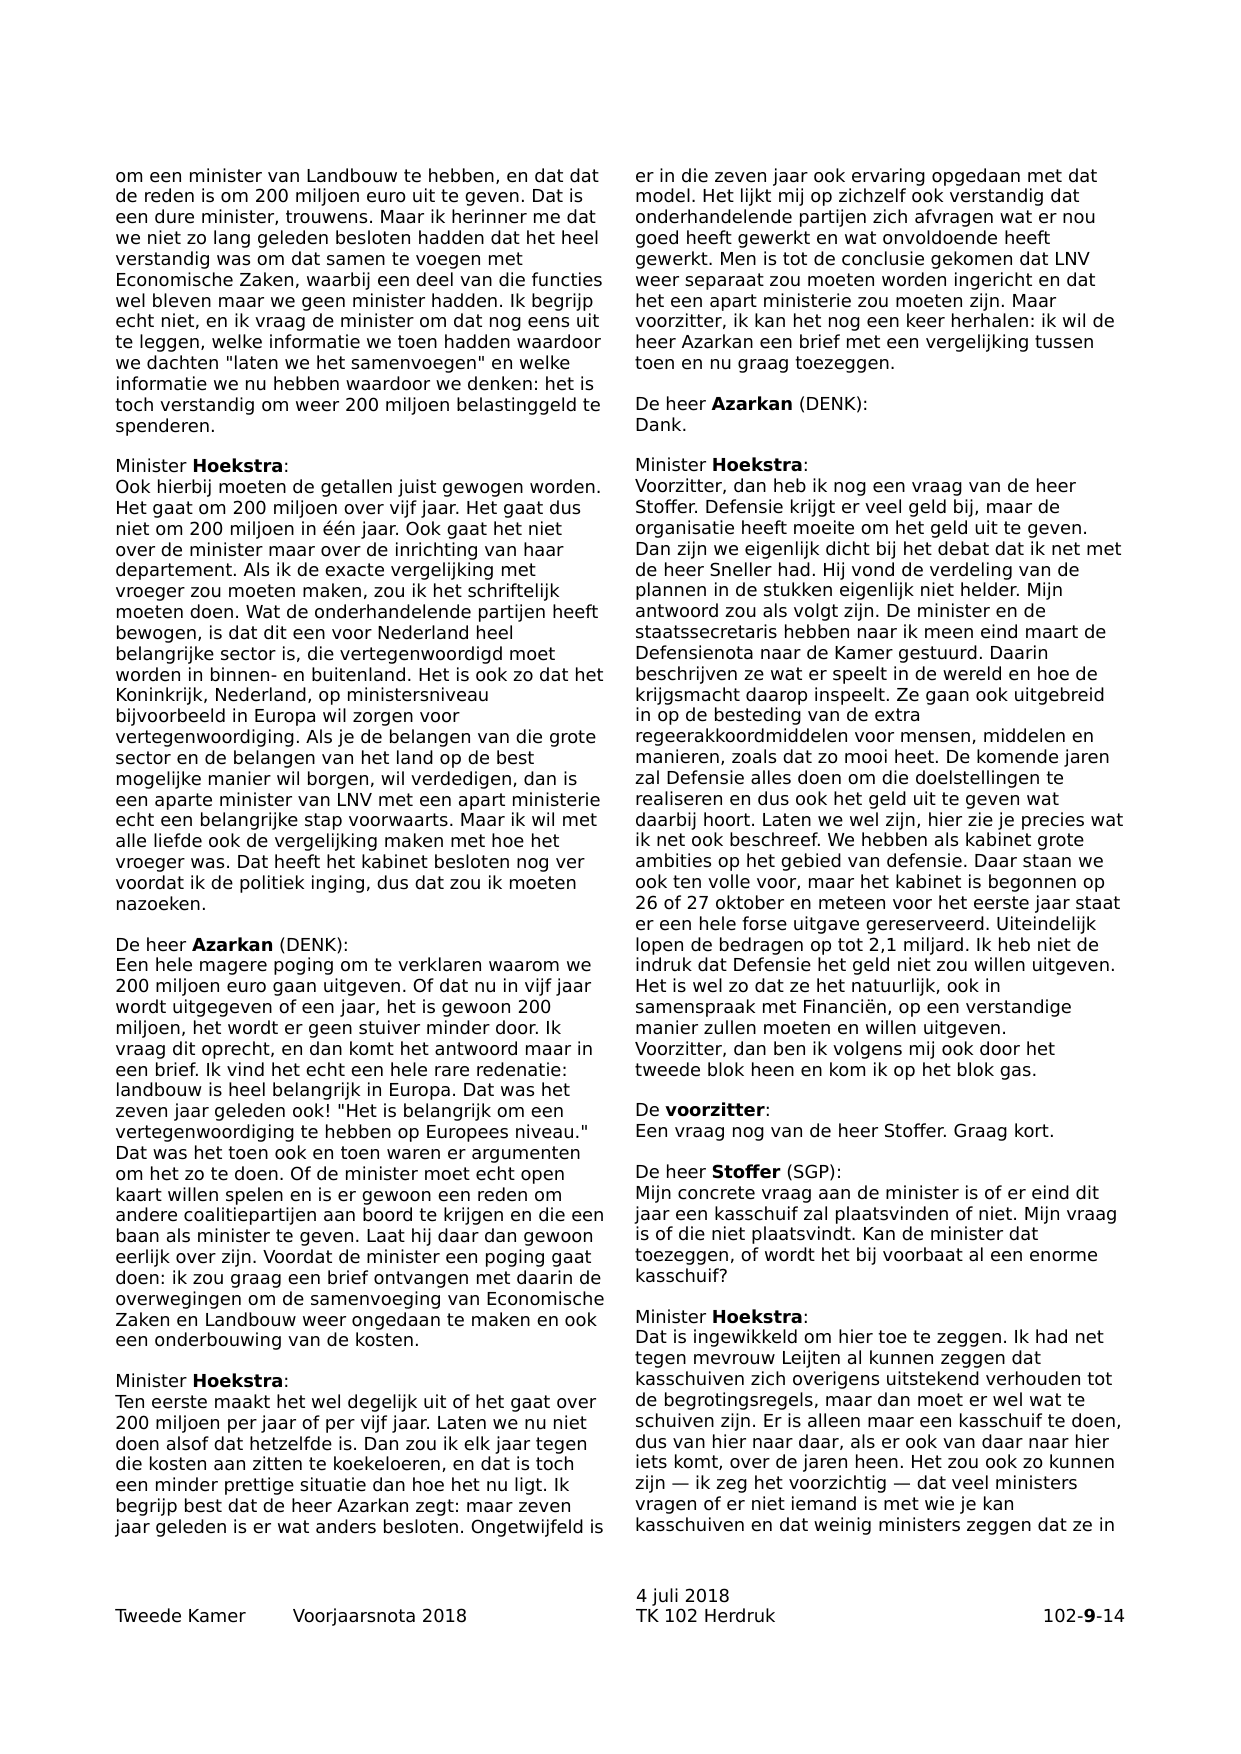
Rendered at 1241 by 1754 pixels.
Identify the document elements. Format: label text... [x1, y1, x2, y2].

text Dank. [635, 414, 1125, 435]
text Minister Hoekstra: [115, 1371, 605, 1392]
text De heer Azarkan (DENK): [115, 934, 605, 955]
text Voorzitter, dan heb ik nog een vraag van de heer Stoffer. Defensie krijgt er veel geld bij, maar de organisatie heeft moeite om het geld uit te geven. Dan zijn we eigenlijk dicht bij het debat dat ik net met de heer Sneller had. Hij vond de verdeling van de plannen in de stukken eigenlijk niet helder. Mijn antwoord zou als volgt zijn. De minister en de staatssecretaris hebben naar ik meen eind maart de Defensienota naar de Kamer gestuurd. Daarin beschrijven ze wat er speelt in de wereld en hoe de krijgsmacht daarop inspeelt. Ze gaan ook uitgebreid in op de besteding van de extra regeerakkoordmiddelen voor mensen, middelen en manieren, zoals dat zo mooi heet. De komende jaren zal Defensie alles doen om die doelstellingen te realiseren en dus ook het geld uit te geven wat daarbij hoort. Laten we wel zijn, hier zie je precies wat ik net ook beschreef. We hebben als kabinet grote ambities op het gebied van defensie. Daar staan we ook ten volle voor, maar het kabinet is begonnen op 26 of 27 oktober en meteen voor het eerste jaar staat er een hele forse uitgave gereserveerd. Uiteindelijk lopen de bedragen op tot 2,1 miljard. Ik heb niet de indruk dat Defensie het geld niet zou willen uitgeven. Het is wel zo dat ze het natuurlijk, ook in samenspraak met Financiën, op een verstandige manier zullen moeten en willen uitgeven. [635, 476, 1125, 1038]
text De heer Azarkan (DENK): [635, 394, 1125, 414]
text Ten eerste maakt het wel degelijk uit of het gaat over 200 miljoen per jaar of per vijf jaar. Laten we nu niet doen alsof dat hetzelfde is. Dan zou ik elk jaar tegen die kosten aan zitten te koekeloeren, en dat is toch een minder prettige situatie dan hoe het nu ligt. Ik begrijp best dat de heer Azarkan zegt: maar zeven jaar geleden is er wat anders besloten. Ongetwijfeld is [115, 1392, 605, 1537]
text De heer Stoffer (SGP): [635, 1162, 1125, 1182]
text om een minister van Landbouw te hebben, en dat dat de reden is om 200 miljoen euro uit te geven. Dat is een dure minister, trouwens. Maar ik herinner me dat we niet zo lang geleden besloten hadden dat het heel verstandig was om dat samen te voegen met Economische Zaken, waarbij een deel van die functies wel bleven maar we geen minister hadden. Ik begrijp echt niet, en ik vraag de minister om dat nog eens uit te leggen, welke informatie we toen hadden waardoor we dachten "laten we het samenvoegen" en welke informatie we nu hebben waardoor we denken: het is toch verstandig om weer 200 miljoen belastinggeld te spenderen. [115, 165, 605, 436]
text Mijn concrete vraag aan de minister is of er eind dit jaar een kasschuif zal plaatsvinden of niet. Mijn vraag is of die niet plaatsvindt. Kan de minister dat toezeggen, of wordt het bij voorbaat al een enorme kasschuif? [635, 1182, 1125, 1287]
text Minister Hoekstra: [635, 455, 1125, 476]
text Een vraag nog van de heer Stoffer. Graag kort. [635, 1121, 1125, 1142]
text Ook hierbij moeten de getallen juist gewogen worden. Het gaat om 200 miljoen over vijf jaar. Het gaat dus niet om 200 miljoen in één jaar. Ook gaat het niet over de minister maar over de inrichting van haar departement. Als ik de exacte vergelijking met vroeger zou moeten maken, zou ik het schriftelijk moeten doen. Wat de onderhandelende partijen heeft bewogen, is dat dit een voor Nederland heel belangrijke sector is, die vertegenwoordigd moet worden in binnen- en buitenland. Het is ook zo dat het Koninkrijk, Nederland, op ministersniveau bijvoorbeeld in Europa wil zorgen voor vertegenwoordiging. Als je de belangen van die grote sector en de belangen van het land op de best mogelijke manier wil borgen, wil verdedigen, dan is een aparte minister van LNV met een apart ministerie echt een belangrijke stap voorwaarts. Maar ik wil met alle liefde ook de vergelijking maken met hoe het vroeger was. Dat heeft het kabinet besloten nog ver voordat ik de politiek inging, dus dat zou ik moeten nazoeken. [115, 477, 605, 914]
text Minister Hoekstra: [115, 456, 605, 477]
text Voorzitter, dan ben ik volgens mij ook door het tweede blok heen en kom ik op het blok gas. [635, 1038, 1125, 1080]
text Dat is ingewikkeld om hier toe te zeggen. Ik had net tegen mevrouw Leijten al kunnen zeggen dat kasschuiven zich overigens uitstekend verhouden tot de begrotingsregels, maar dan moet er wel wat te schuiven zijn. Er is alleen maar een kasschuif te doen, dus van hier naar daar, als er ook van daar naar hier iets komt, over de jaren heen. Het zou ook zo kunnen zijn — ik zeg het voorzichtig — dat veel ministers vragen of er niet iemand is met wie je kan kasschuiven en dat weinig ministers zeggen dat ze in [635, 1327, 1125, 1536]
text Minister Hoekstra: [635, 1307, 1125, 1327]
text De voorzitter: [635, 1100, 1125, 1121]
text er in die zeven jaar ook ervaring opgedaan met dat model. Het lijkt mij op zichzelf ook verstandig dat onderhandelende partijen zich afvragen wat er nou goed heeft gewerkt en wat onvoldoende heeft gewerkt. Men is tot de conclusie gekomen dat LNV weer separaat zou moeten worden ingericht en dat het een apart ministerie zou moeten zijn. Maar voorzitter, ik kan het nog een keer herhalen: ik wil de heer Azarkan een brief met een vergelijking tussen toen en nu graag toezeggen. [635, 165, 1125, 374]
text Een hele magere poging om te verklaren waarom we 200 miljoen euro gaan uitgeven. Of dat nu in vijf jaar wordt uitgegeven of een jaar, het is gewoon 200 miljoen, het wordt er geen stuiver minder door. Ik vraag dit oprecht, en dan komt het antwoord maar in een brief. Ik vind het echt een hele rare redenatie: landbouw is heel belangrijk in Europa. Dat was het zeven jaar geleden ook! "Het is belangrijk om een vertegenwoordiging te hebben op Europees niveau." Dat was het toen ook en toen waren er argumenten om het zo te doen. Of de minister moet echt open kaart willen spelen en is er gewoon een reden om andere coalitiepartijen aan boord te krijgen en die een baan als minister te geven. Laat hij daar dan gewoon eerlijk over zijn. Voordat de minister een poging gaat doen: ik zou graag een brief ontvangen met daarin de overwegingen om de samenvoeging van Economische Zaken en Landbouw weer ongedaan te maken en ook een onderbouwing van de kosten. [115, 955, 605, 1351]
